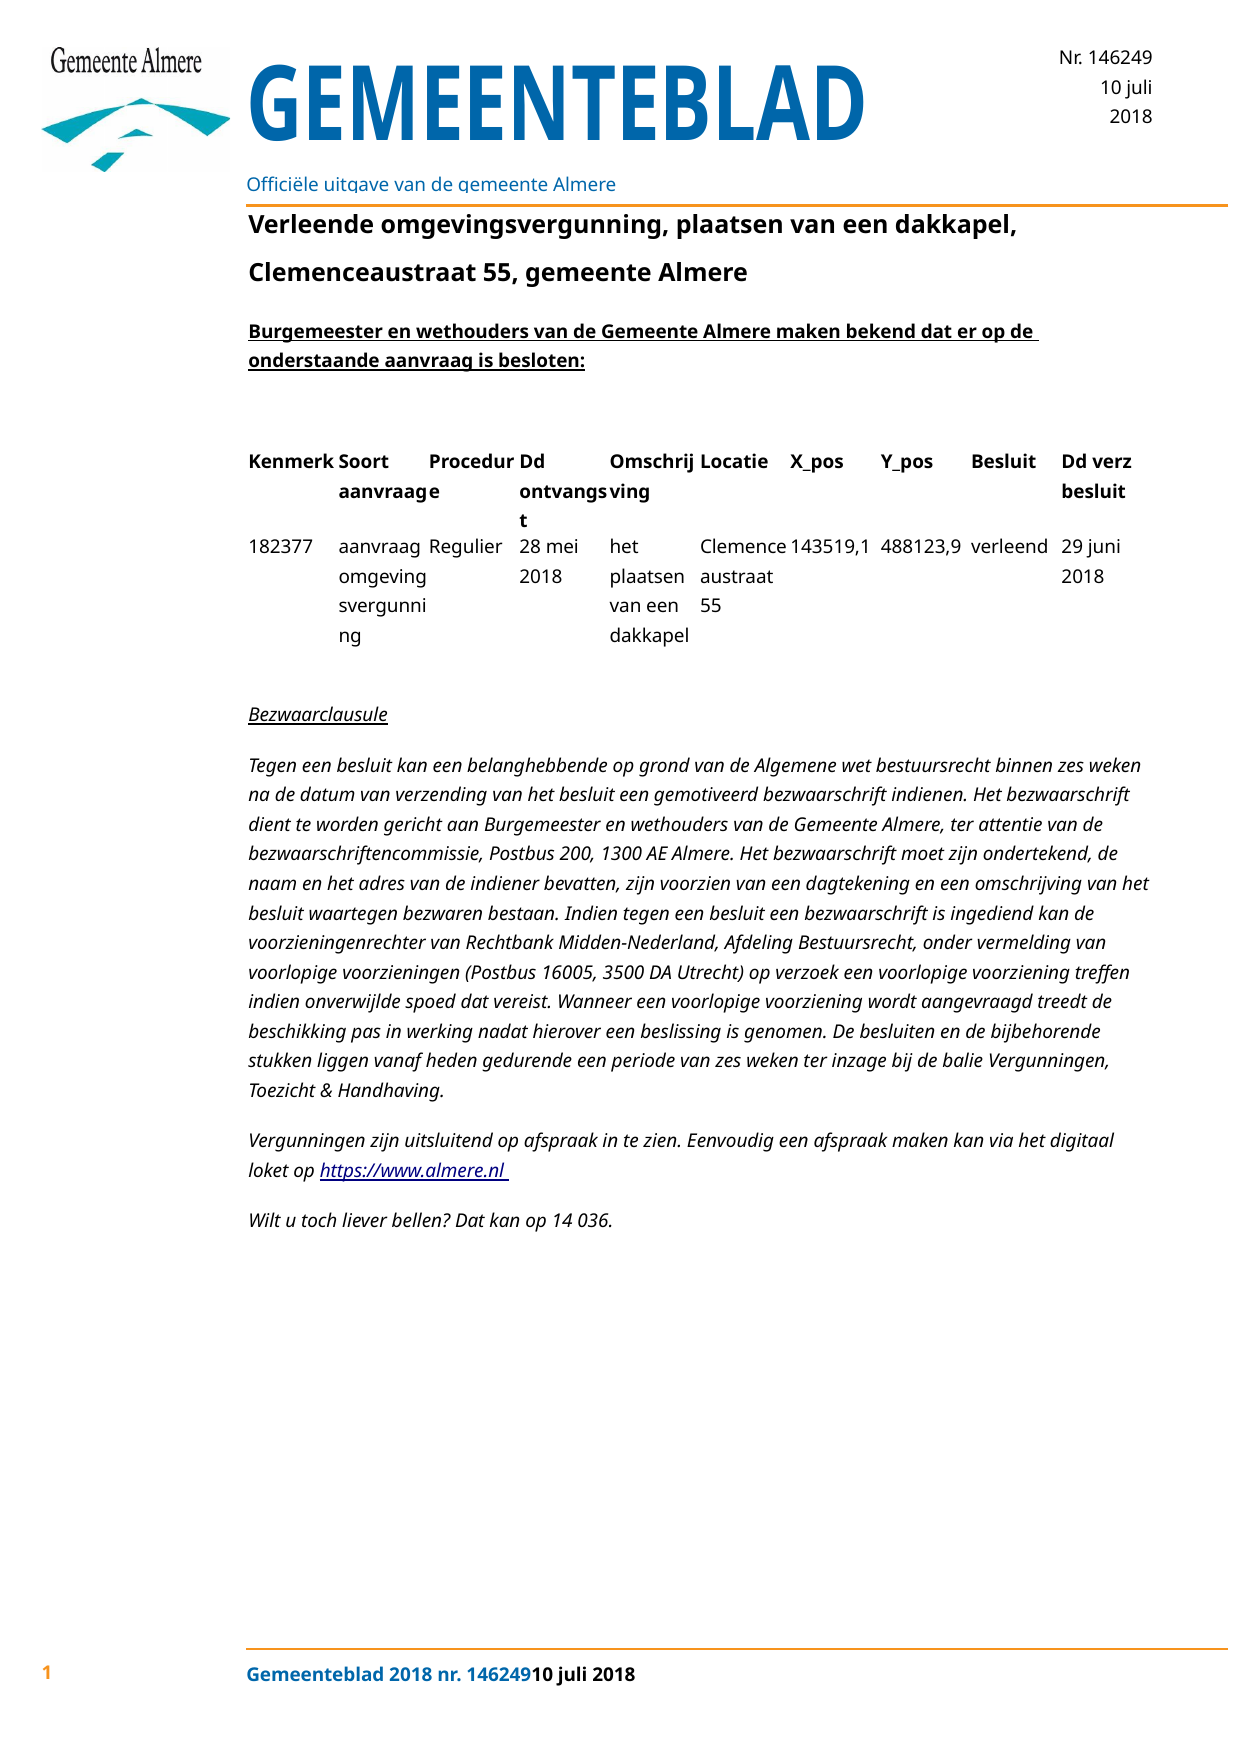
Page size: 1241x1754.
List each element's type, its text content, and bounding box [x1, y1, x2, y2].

table_header X_pos [790, 449, 881, 533]
text Tegen een besluit kan een belanghebbende op grond van de Algemene wet bestuursrecht binnen zes weken na de datum van verzending van het besluit een gemotiveerd bezwaarschrift indienen. Het bezwaarschrift dient te worden gericht aan Burgemeester en wethouders van de Gemeente Almere, ter attentie van de bezwaarschriftencommissie, Postbus 200, 1300 AE Almere. Het bezwaarschrift moet zijn ondertekend, de naam en het adres van de indiener bevatten, zijn voorzien van een dagtekening en een omschrijving van het besluit waartegen bezwaren bestaan. Indien tegen een besluit een bezwaarschrift is ingediend kan de voorzieningenrechter van Rechtbank Midden-Nederland, Afdeling Bestuursrecht, onder vermelding van voorlopige voorzieningen (Postbus 16005, 3500 DA Utrecht) op verzoek een voorlopige voorziening treffen indien onverwijlde spoed dat vereist. Wanneer een voorlopige voorziening wordt aangevraagd treedt de beschikking pas in werking nadat hierover een beslissing is genomen. De besluiten en de bijbehorende stukken liggen vanaf heden gedurende een periode van zes weken ter inzage bij de balie Vergunningen, Toezicht & Handhaving. [248, 752, 1152, 1103]
table_header Soort aanvraag [338, 449, 429, 533]
table_cell 182377 [248, 533, 338, 648]
table_cell Regulier [429, 533, 519, 648]
table_header Locatie [700, 449, 790, 533]
table_cell 29 juni 2018 [1061, 533, 1152, 648]
table_cell 28 mei 2018 [519, 533, 609, 648]
table_cell Clemenceaustraat 55 [700, 533, 790, 648]
text Burgemeester en wethouders van de Gemeente Almere maken bekend dat er op de onderstaande aanvraag is besloten: [248, 318, 1152, 373]
table_cell het plaatsen van een dakkapel [609, 533, 700, 648]
table_cell aanvraag omgevingsvergunning [338, 533, 429, 648]
table_cell 143519,1 [790, 533, 881, 648]
text Verleende omgevingsvergunning, plaatsen van een dakkapel, Clemenceaustraat 55, gemeente Almere [248, 207, 1152, 288]
text Bezwaarclausule [248, 701, 1152, 727]
table_header Besluit [971, 449, 1061, 533]
table_header Y_pos [881, 449, 971, 533]
table_header Dd verz besluit [1061, 449, 1152, 533]
table_header Procedure [429, 449, 519, 533]
picture [41, 47, 231, 172]
text Wilt u toch liever bellen? Dat kan op 14 036. [248, 1208, 1152, 1233]
table_header Omschrijving [609, 449, 700, 533]
text Vergunningen zijn uitsluitend op afspraak in te zien. Eenvoudig een afspraak maken kan via het digitaal loket op https://www.almere.nl [248, 1128, 1152, 1183]
table_cell 488123,9 [881, 533, 971, 648]
table_header Kenmerk [248, 449, 338, 533]
table_header Dd ontvangst [519, 449, 609, 533]
table_cell verleend [971, 533, 1061, 648]
